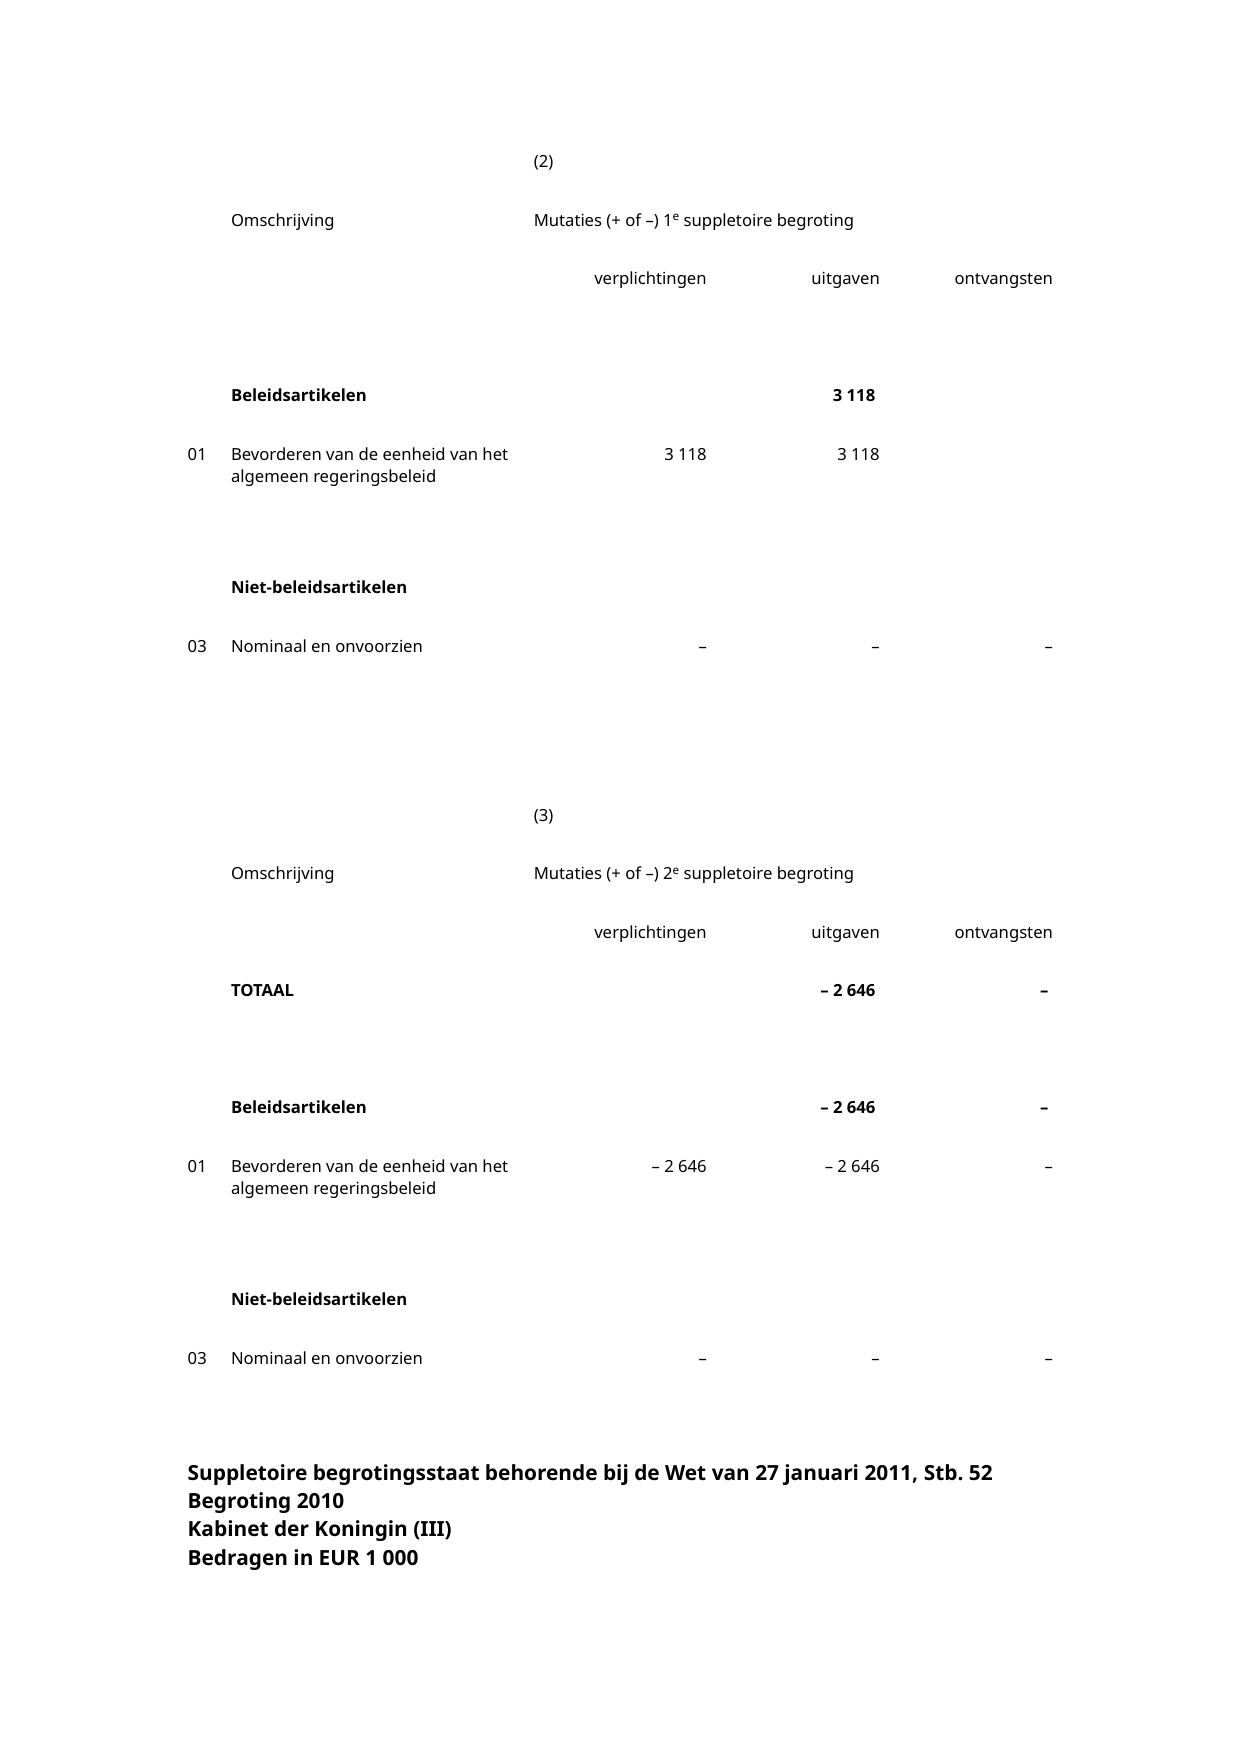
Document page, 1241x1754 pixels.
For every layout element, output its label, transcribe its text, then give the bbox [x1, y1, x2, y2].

table_header [188, 150, 231, 208]
table_cell [188, 979, 231, 1037]
table_cell [880, 576, 1053, 634]
table_cell [231, 267, 533, 325]
table_cell [880, 1230, 1053, 1288]
text Suppletoire begrotingsstaat behorende bij de Wet van 27 januari 2011, Stb. 52 [187, 1458, 1053, 1486]
table_cell Bevorderen van de eenheid van het algemeen regeringsbeleid [231, 442, 533, 518]
table_cell [188, 518, 231, 576]
table_cell [188, 267, 231, 325]
table_cell [231, 1230, 533, 1288]
table_cell TOTAAL [231, 979, 533, 1037]
table_header [231, 804, 533, 862]
table_cell [880, 1288, 1053, 1346]
table_header (2) [534, 150, 1053, 208]
table_cell [706, 518, 879, 576]
table_cell [880, 1037, 1053, 1096]
table_cell [534, 979, 706, 1037]
table_cell – [880, 1154, 1053, 1229]
table_cell [534, 1037, 706, 1096]
table_cell Niet-beleidsartikelen [231, 576, 533, 634]
table_cell [534, 1096, 706, 1154]
table_cell 01 [188, 442, 231, 518]
table_cell [231, 518, 533, 576]
table_cell [534, 1288, 706, 1346]
table_cell – [706, 1346, 879, 1399]
table_cell [706, 325, 879, 384]
table_cell [188, 1288, 231, 1346]
table_cell uitgaven [706, 920, 879, 979]
table_cell [534, 1230, 706, 1288]
table_cell [534, 518, 706, 576]
table_cell [188, 1096, 231, 1154]
table_cell [706, 1037, 879, 1096]
table_cell – [880, 1346, 1053, 1399]
table_cell [188, 576, 231, 634]
table_cell Nominaal en onvoorzien [231, 1346, 533, 1399]
table_cell [706, 576, 879, 634]
table_header [231, 150, 533, 208]
table_cell – [880, 979, 1053, 1037]
table_cell 03 [188, 635, 231, 687]
table_cell Mutaties (+ of –) 1e suppletoire begroting [534, 209, 1053, 267]
table_header (3) [534, 804, 1053, 862]
table_cell verplichtingen [534, 267, 706, 325]
table_cell [231, 325, 533, 384]
table_cell [188, 384, 231, 442]
table_cell Mutaties (+ of –) 2e suppletoire begroting [534, 862, 1053, 920]
table_cell [188, 209, 231, 267]
table_cell uitgaven [706, 267, 879, 325]
table_cell [880, 325, 1053, 384]
table_cell – [534, 1346, 706, 1399]
table_cell – [534, 635, 706, 687]
table_cell [880, 442, 1053, 518]
table_cell [880, 518, 1053, 576]
table_cell – [880, 1096, 1053, 1154]
table_cell Omschrijving [231, 862, 533, 920]
table_cell Beleidsartikelen [231, 1096, 533, 1154]
table_cell – 2 646 [706, 1096, 879, 1154]
table_cell [534, 325, 706, 384]
table_cell 3 118 [706, 384, 879, 442]
table_cell [534, 384, 706, 442]
table_cell – [880, 635, 1053, 687]
table_cell Beleidsartikelen [231, 384, 533, 442]
table_cell 01 [188, 1154, 231, 1229]
table_cell – 2 646 [706, 1154, 879, 1229]
table_cell [534, 576, 706, 634]
table_cell [231, 920, 533, 979]
table_cell Niet-beleidsartikelen [231, 1288, 533, 1346]
text Kabinet der Koningin (III) [187, 1514, 1053, 1543]
table_cell Omschrijving [231, 209, 533, 267]
text Bedragen in EUR 1 000 [187, 1543, 1053, 1571]
table_cell – 2 646 [706, 979, 879, 1037]
table_cell [231, 1037, 533, 1096]
table_cell ontvangsten [880, 267, 1053, 325]
table_cell [188, 920, 231, 979]
table_cell [188, 1230, 231, 1288]
table_cell Nominaal en onvoorzien [231, 635, 533, 687]
table_cell [188, 862, 231, 920]
table_cell [706, 1230, 879, 1288]
table_cell verplichtingen [534, 920, 706, 979]
table_cell 3 118 [534, 442, 706, 518]
table_cell [706, 1288, 879, 1346]
table_cell [188, 1037, 231, 1096]
table_cell – 2 646 [534, 1154, 706, 1229]
table_cell ontvangsten [880, 920, 1053, 979]
table_cell Bevorderen van de eenheid van het algemeen regeringsbeleid [231, 1154, 533, 1229]
table_cell – [706, 635, 879, 687]
table_cell [880, 384, 1053, 442]
table_header [188, 804, 231, 862]
table_cell 03 [188, 1346, 231, 1399]
table_cell 3 118 [706, 442, 879, 518]
table_cell [188, 325, 231, 384]
text Begroting 2010 [187, 1486, 1053, 1514]
